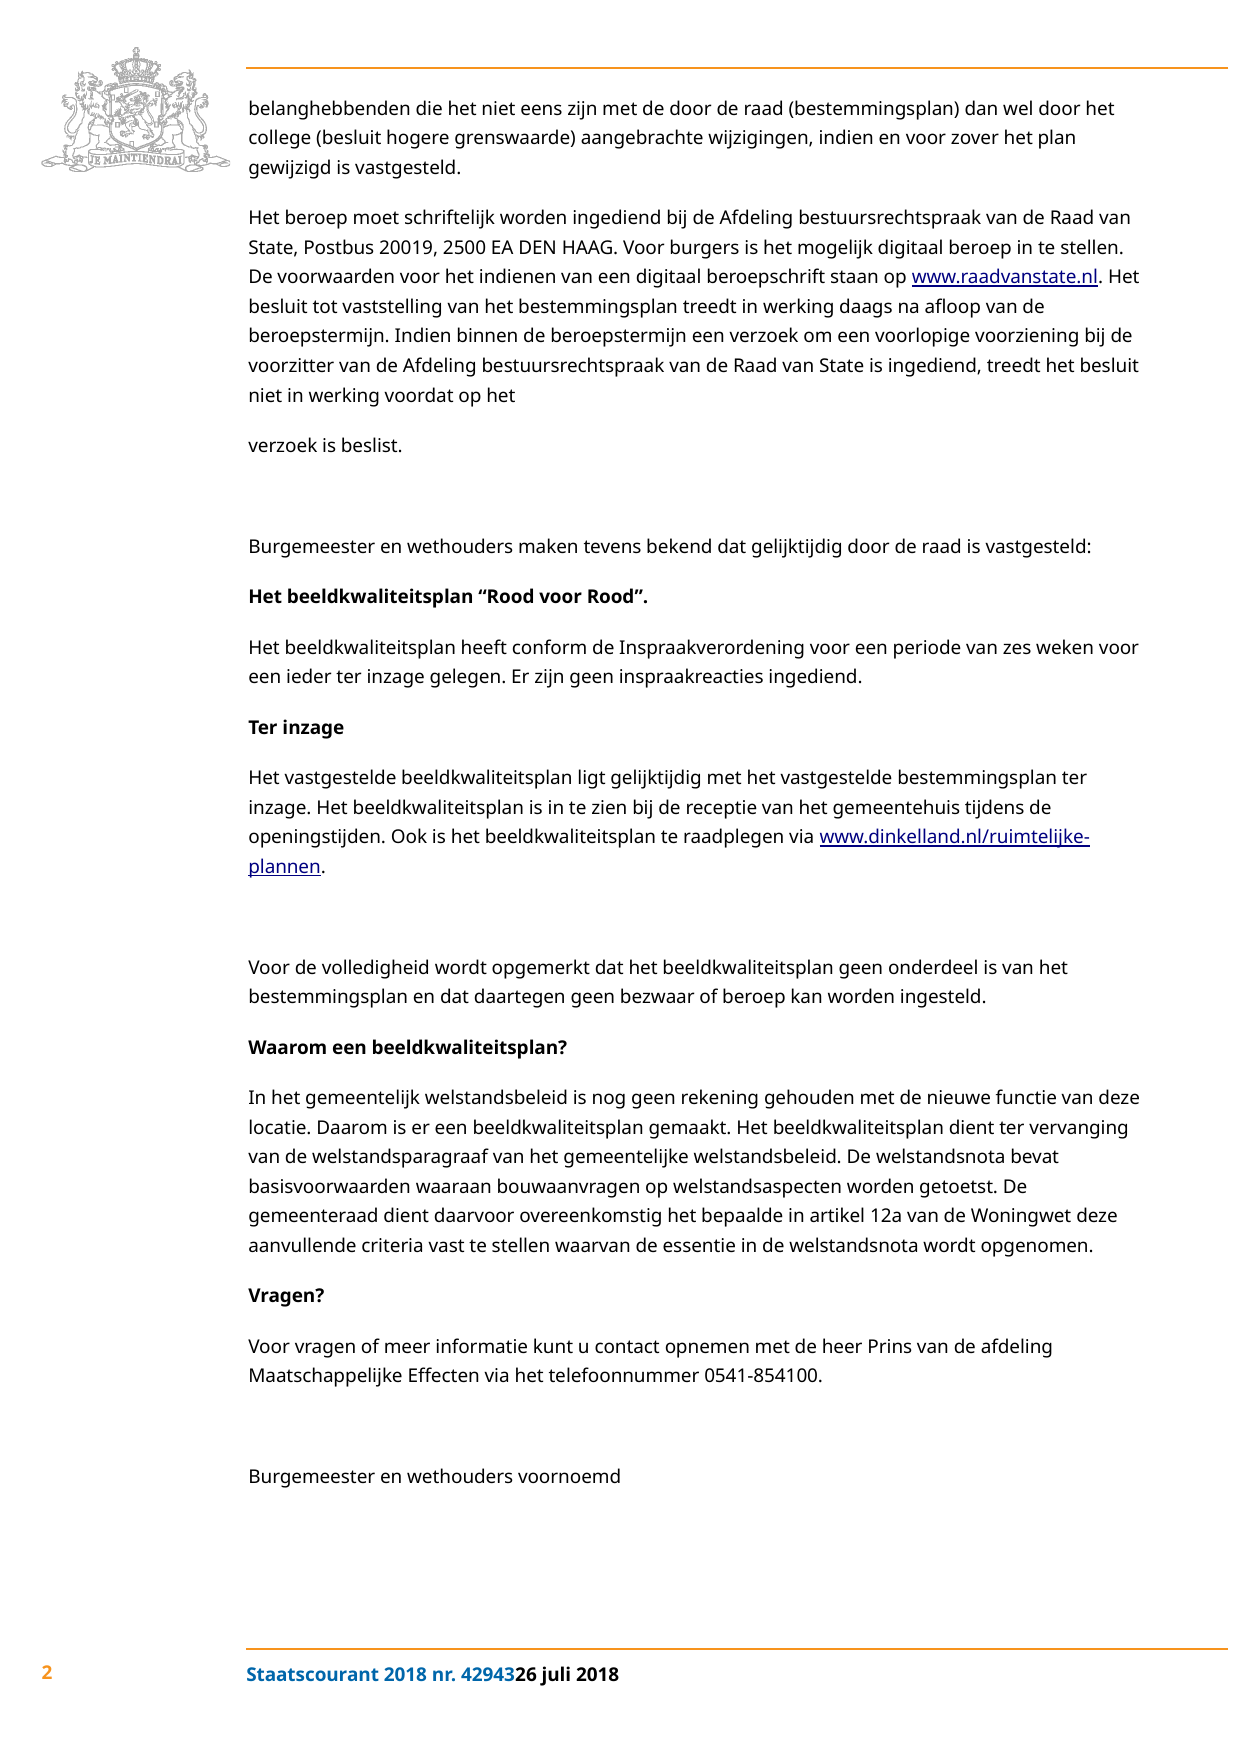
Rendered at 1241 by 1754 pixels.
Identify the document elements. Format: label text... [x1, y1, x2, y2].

picture [41, 47, 231, 172]
text Ter inzage [248, 714, 1152, 740]
text verzoek is beslist. [248, 432, 1152, 458]
text Burgemeester en wethouders voornoemd [248, 1463, 1152, 1489]
text Voor vragen of meer informatie kunt u contact opnemen met de heer Prins van de afdeling Maatschappelijke Effecten via het telefoonnummer 0541-854100. [248, 1333, 1152, 1388]
text In het gemeentelijk welstandsbeleid is nog geen rekening gehouden met de nieuwe functie van deze locatie. Daarom is er een beeldkwaliteitsplan gemaakt. Het beeldkwaliteitsplan dient ter vervanging van de welstandsparagraaf van het gemeentelijke welstandsbeleid. De welstandsnota bevat basisvoorwaarden waaraan bouwaanvragen op welstandsaspecten worden getoetst. De gemeenteraad dient daarvoor overeenkomstig het bepaalde in artikel 12a van de Woningwet deze aanvullende criteria vast te stellen waarvan de essentie in de welstandsnota wordt opgenomen. [248, 1084, 1152, 1258]
text Het beeldkwaliteitsplan heeft conform de Inspraakverordening voor een periode van zes weken voor een ieder ter inzage gelegen. Er zijn geen inspraakreacties ingediend. [248, 634, 1152, 689]
text Waarom een beeldkwaliteitsplan? [248, 1034, 1152, 1060]
text Het beroep moet schriftelijk worden ingediend bij de Afdeling bestuursrechtspraak van de Raad van State, Postbus 20019, 2500 EA DEN HAAG. Voor burgers is het mogelijk digitaal beroep in te stellen. De voorwaarden voor het indienen van een digitaal beroepschrift staan op www.raadvanstate.nl. Het besluit tot vaststelling van het bestemmingsplan treedt in werking daags na afloop van de beroepstermijn. Indien binnen de beroepstermijn een verzoek om een voorlopige voorziening bij de voorzitter van de Afdeling bestuursrechtspraak van de Raad van State is ingediend, treedt het besluit niet in werking voordat op het [248, 204, 1152, 408]
text Vragen? [248, 1283, 1152, 1308]
text Het beeldkwaliteitsplan “Rood voor Rood”. [248, 583, 1152, 609]
text Burgemeester en wethouders maken tevens bekend dat gelijktijdig door de raad is vastgesteld: [248, 533, 1152, 559]
text belanghebbenden die het niet eens zijn met de door de raad (bestemmingsplan) dan wel door het college (besluit hogere grenswaarde) aangebrachte wijzigingen, indien en voor zover het plan gewijzigd is vastgesteld. [248, 95, 1152, 180]
text Het vastgestelde beeldkwaliteitsplan ligt gelijktijdig met het vastgestelde bestemmingsplan ter inzage. Het beeldkwaliteitsplan is in te zien bij de receptie van het gemeentehuis tijdens de openingstijden. Ook is het beeldkwaliteitsplan te raadplegen via www.dinkelland.nl/ruimtelijke-plannen. [248, 764, 1152, 879]
text Voor de volledigheid wordt opgemerkt dat het beeldkwaliteitsplan geen onderdeel is van het bestemmingsplan en dat daartegen geen bezwaar of beroep kan worden ingesteld. [248, 954, 1152, 1009]
